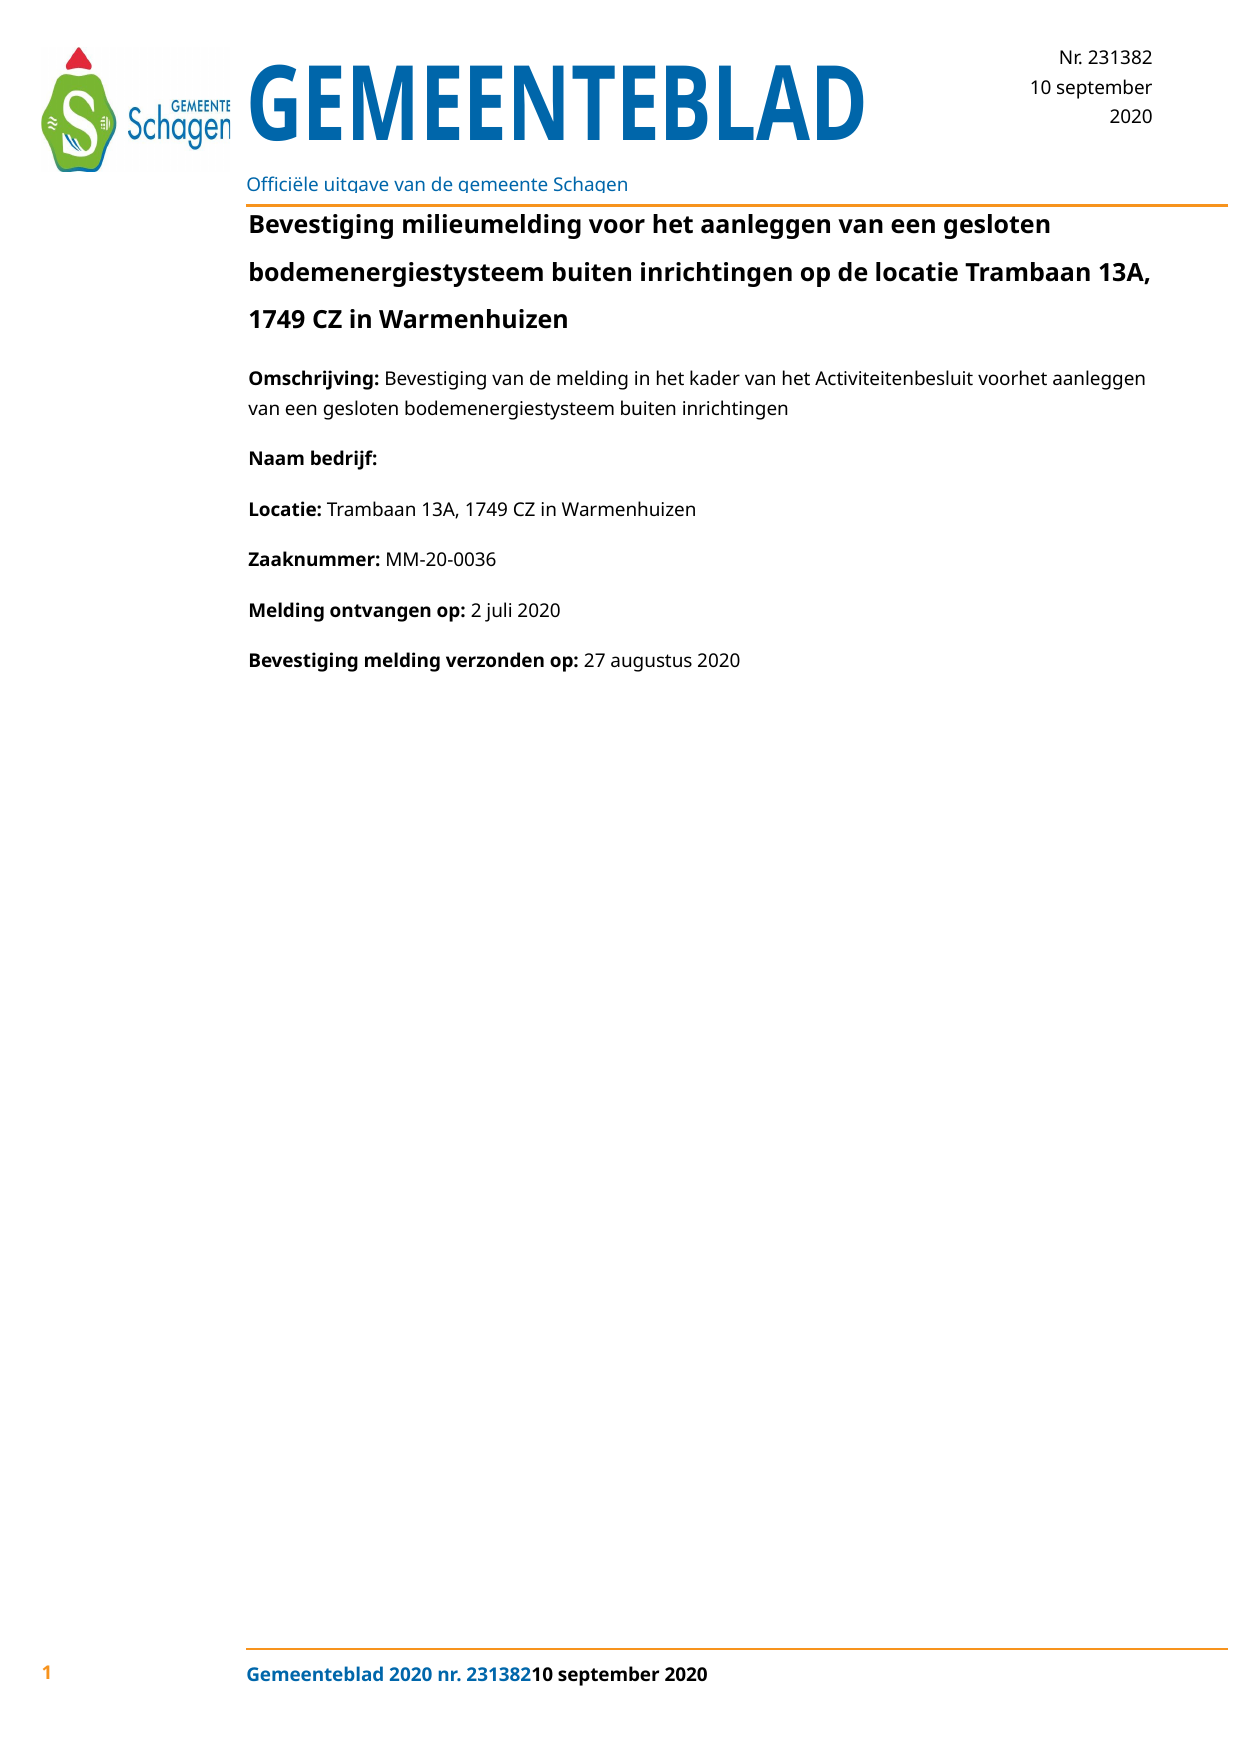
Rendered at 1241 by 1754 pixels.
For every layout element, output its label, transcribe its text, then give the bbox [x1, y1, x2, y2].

text Omschrijving: Bevestiging van de melding in het kader van het Activiteitenbesluit voorhet aanleggen van een gesloten bodemenergiestysteem buiten inrichtingen [248, 366, 1152, 421]
text Zaaknummer: MM-20-0036 [248, 546, 1152, 572]
text Naam bedrijf: [248, 446, 1152, 471]
text Melding ontvangen op: 2 juli 2020 [248, 597, 1152, 622]
text Locatie: Trambaan 13A, 1749 CZ in Warmenhuizen [248, 496, 1152, 522]
picture [41, 47, 231, 172]
text Bevestiging milieumelding voor het aanleggen van een gesloten bodemenergiestysteem buiten inrichtingen op de locatie Trambaan 13A, 1749 CZ in Warmenhuizen [248, 207, 1152, 336]
text Bevestiging melding verzonden op: 27 augustus 2020 [248, 647, 1152, 673]
